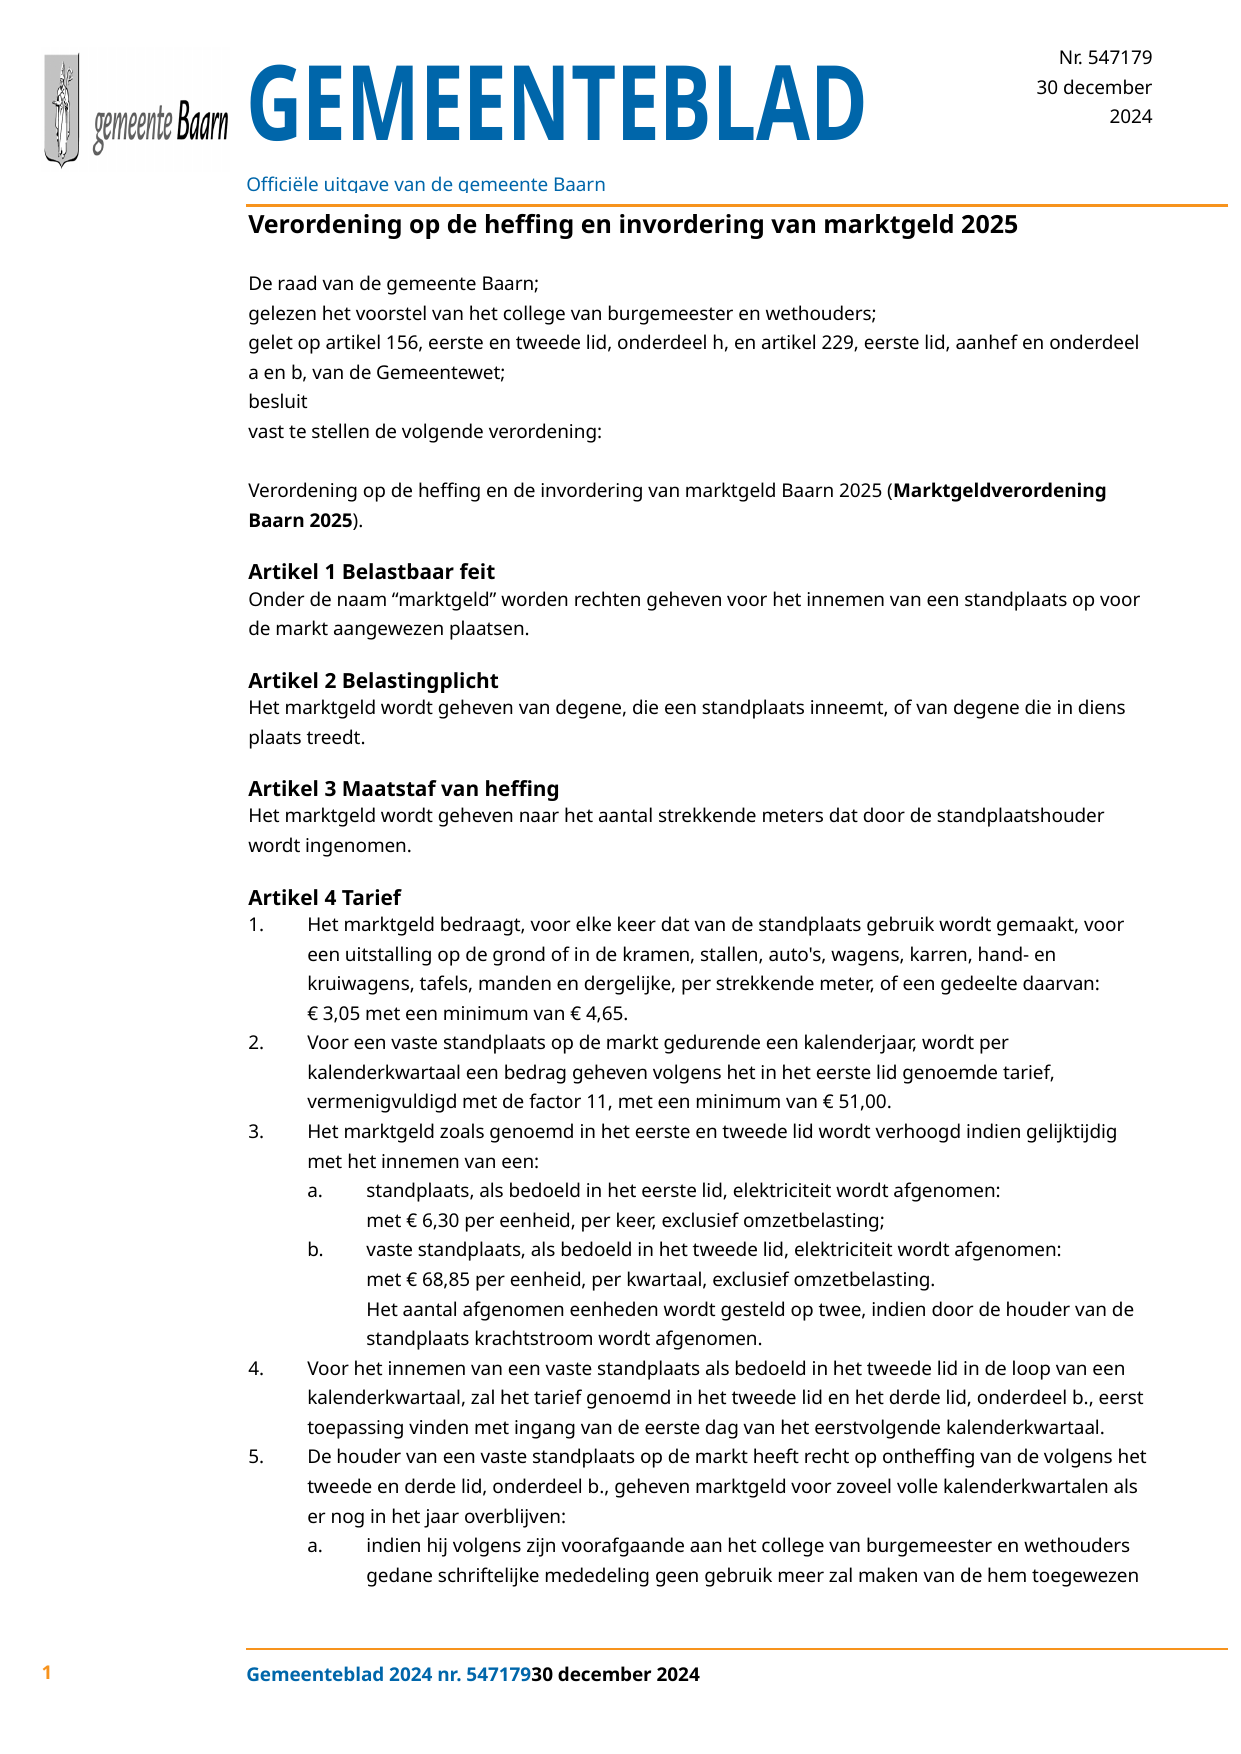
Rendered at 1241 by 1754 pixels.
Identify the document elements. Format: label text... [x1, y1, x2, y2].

text De raad van de gemeente Baarn; [248, 270, 1152, 296]
list vaste standplaats, als bedoeld in het tweede lid, elektriciteit wordt afgenomen: [307, 1237, 1152, 1262]
text Artikel 2 Belastingplicht [248, 666, 1152, 694]
list De houder van een vaste standplaats op de markt heeft recht op ontheffing van de volgens het tweede en derde lid, onderdeel b., geheven marktgeld voor zoveel volle kalenderkwartalen als er nog in het jaar overblijven: [248, 1444, 1152, 1528]
text gelet op artikel 156, eerste en tweede lid, onderdeel h, en artikel 229, eerste lid, aanhef en onderdeel a en b, van de Gemeentewet; [248, 329, 1152, 385]
text Onder de naam “marktgeld” worden rechten geheven voor het innemen van een standplaats op voor de markt aangewezen plaatsen. [248, 586, 1152, 641]
text Verordening op de heffing en invordering van marktgeld 2025 [248, 207, 1152, 241]
list Het marktgeld zoals genoemd in het eerste en tweede lid wordt verhoogd indien gelijktijdig met het innemen van een: [248, 1118, 1152, 1173]
text Artikel 1 Belastbaar feit [248, 557, 1152, 586]
text Artikel 4 Tarief [248, 883, 1152, 911]
list met € 6,30 per eenheid, per keer, exclusief omzetbelasting; [307, 1207, 1152, 1233]
text besluit [248, 389, 1152, 414]
text Het marktgeld wordt geheven naar het aantal strekkende meters dat door de standplaatshouder wordt ingenomen. [248, 803, 1152, 858]
list Voor een vaste standplaats op de markt gedurende een kalenderjaar, wordt per kalenderkwartaal een bedrag geheven volgens het in het eerste lid genoemde tarief, vermenigvuldigd met de factor 11, met een minimum van € 51,00. [248, 1029, 1152, 1114]
list met € 68,85 per eenheid, per kwartaal, exclusief omzetbelasting. [307, 1266, 1152, 1292]
text Verordening op de heffing en de invordering van marktgeld Baarn 2025 (Marktgeldverordening Baarn 2025). [248, 477, 1152, 533]
text vast te stellen de volgende verordening: [248, 418, 1152, 444]
list standplaats, als bedoeld in het eerste lid, elektriciteit wordt afgenomen: [307, 1177, 1152, 1203]
picture [41, 47, 231, 172]
list Voor het innemen van een vaste standplaats als bedoeld in het tweede lid in de loop van een kalenderkwartaal, zal het tarief genoemd in het tweede lid en het derde lid, onderdeel b., eerst toepassing vinden met ingang van de eerste dag van het eerstvolgende kalenderkwartaal. [248, 1355, 1152, 1440]
list Het aantal afgenomen eenheden wordt gesteld op twee, indien door de houder van de standplaats krachtstroom wordt afgenomen. [307, 1296, 1152, 1351]
list € 3,05 met een minimum van € 4,65. [248, 1000, 1152, 1026]
list Het marktgeld bedraagt, voor elke keer dat van de standplaats gebruik wordt gemaakt, voor een uitstalling op de grond of in de kramen, stallen, auto's, wagens, karren, hand- en kruiwagens, tafels, manden en dergelijke, per strekkende meter, of een gedeelte daarvan: [248, 911, 1152, 996]
text gelezen het voorstel van het college van burgemeester en wethouders; [248, 300, 1152, 326]
text Het marktgeld wordt geheven van degene, die een standplaats inneemt, of van degene die in diens plaats treedt. [248, 694, 1152, 749]
list indien hij volgens zijn voorafgaande aan het college van burgemeester en wethouders gedane schriftelijke mededeling geen gebruik meer zal maken van de hem toegewezen [307, 1532, 1152, 1588]
text Artikel 3 Maatstaf van heffing [248, 774, 1152, 803]
